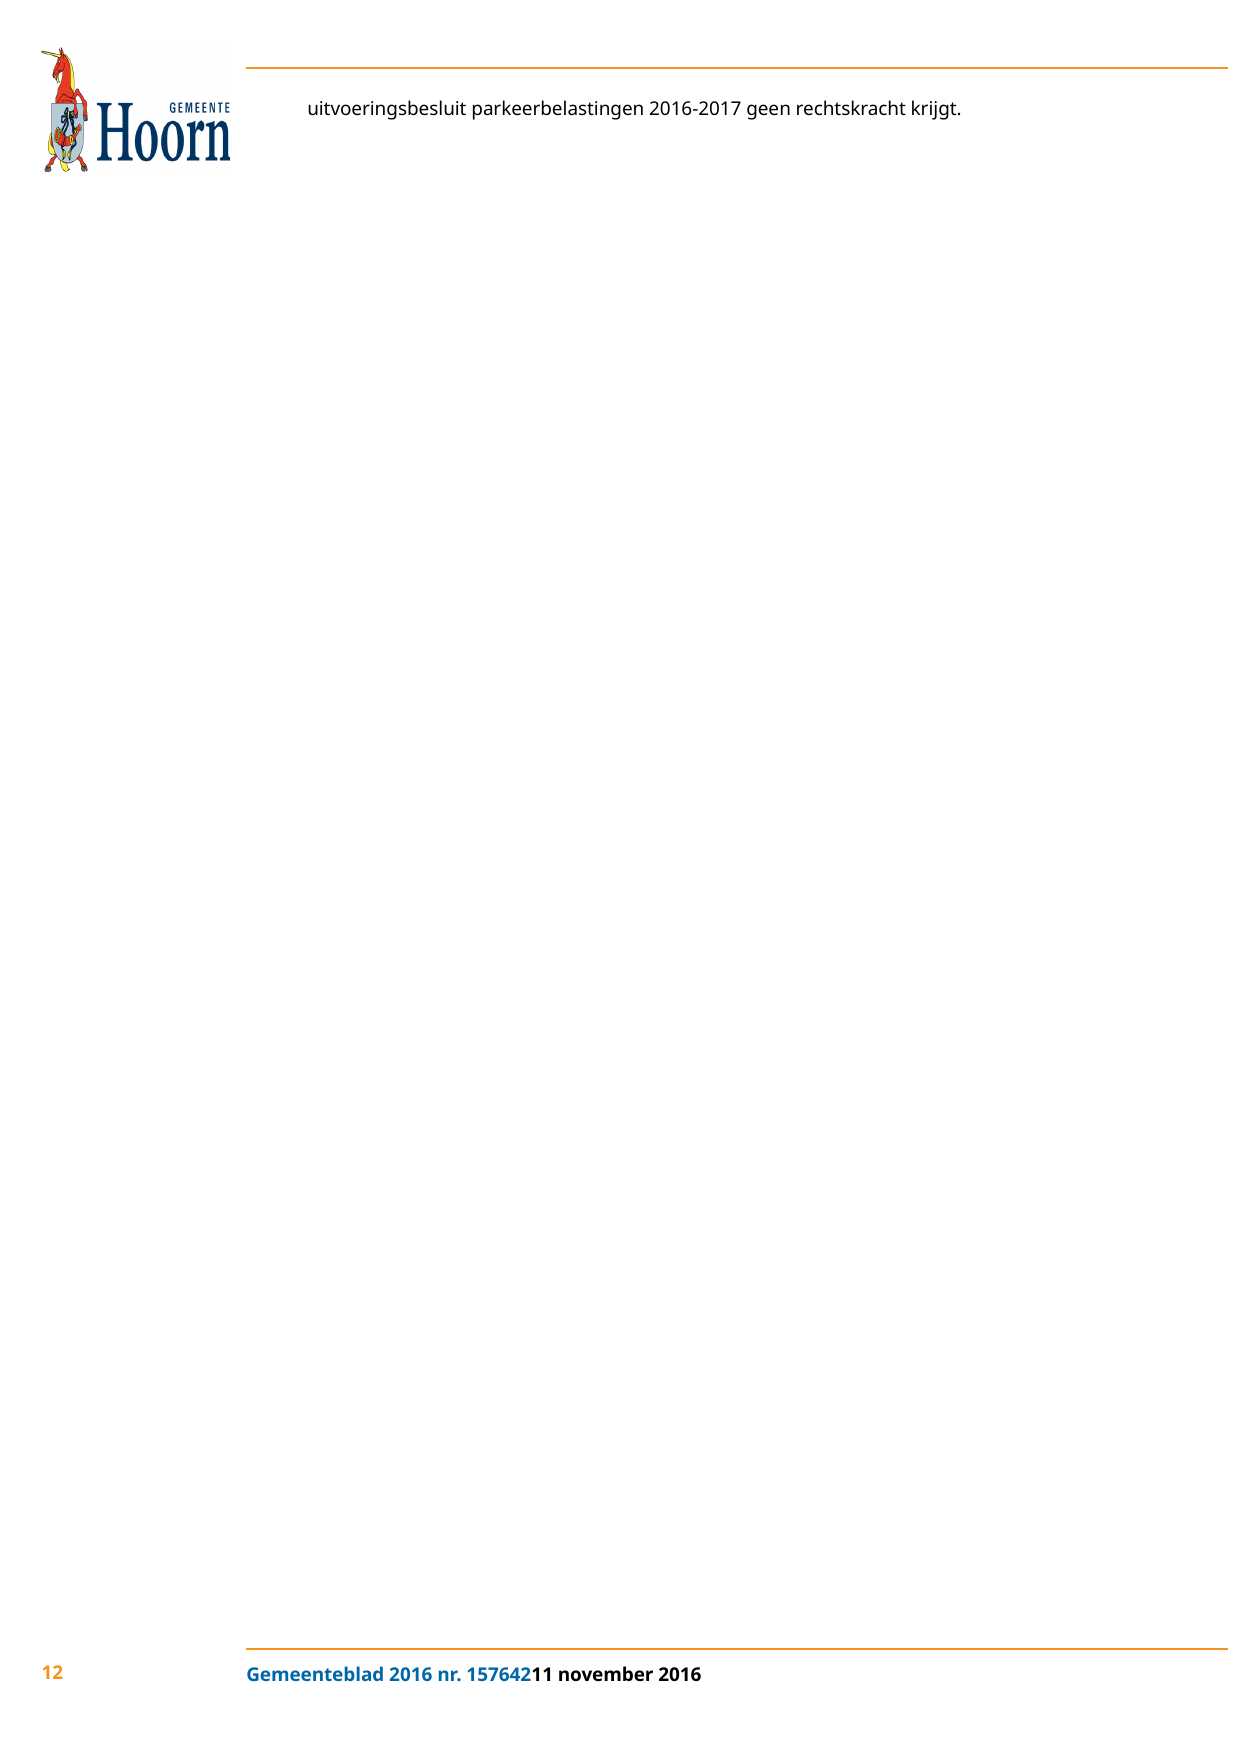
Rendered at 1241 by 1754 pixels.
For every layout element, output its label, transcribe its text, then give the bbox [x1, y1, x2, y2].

picture [41, 47, 231, 172]
list uitvoeringsbesluit parkeerbelastingen 2016-2017 geen rechtskracht krijgt. [248, 95, 1152, 121]
